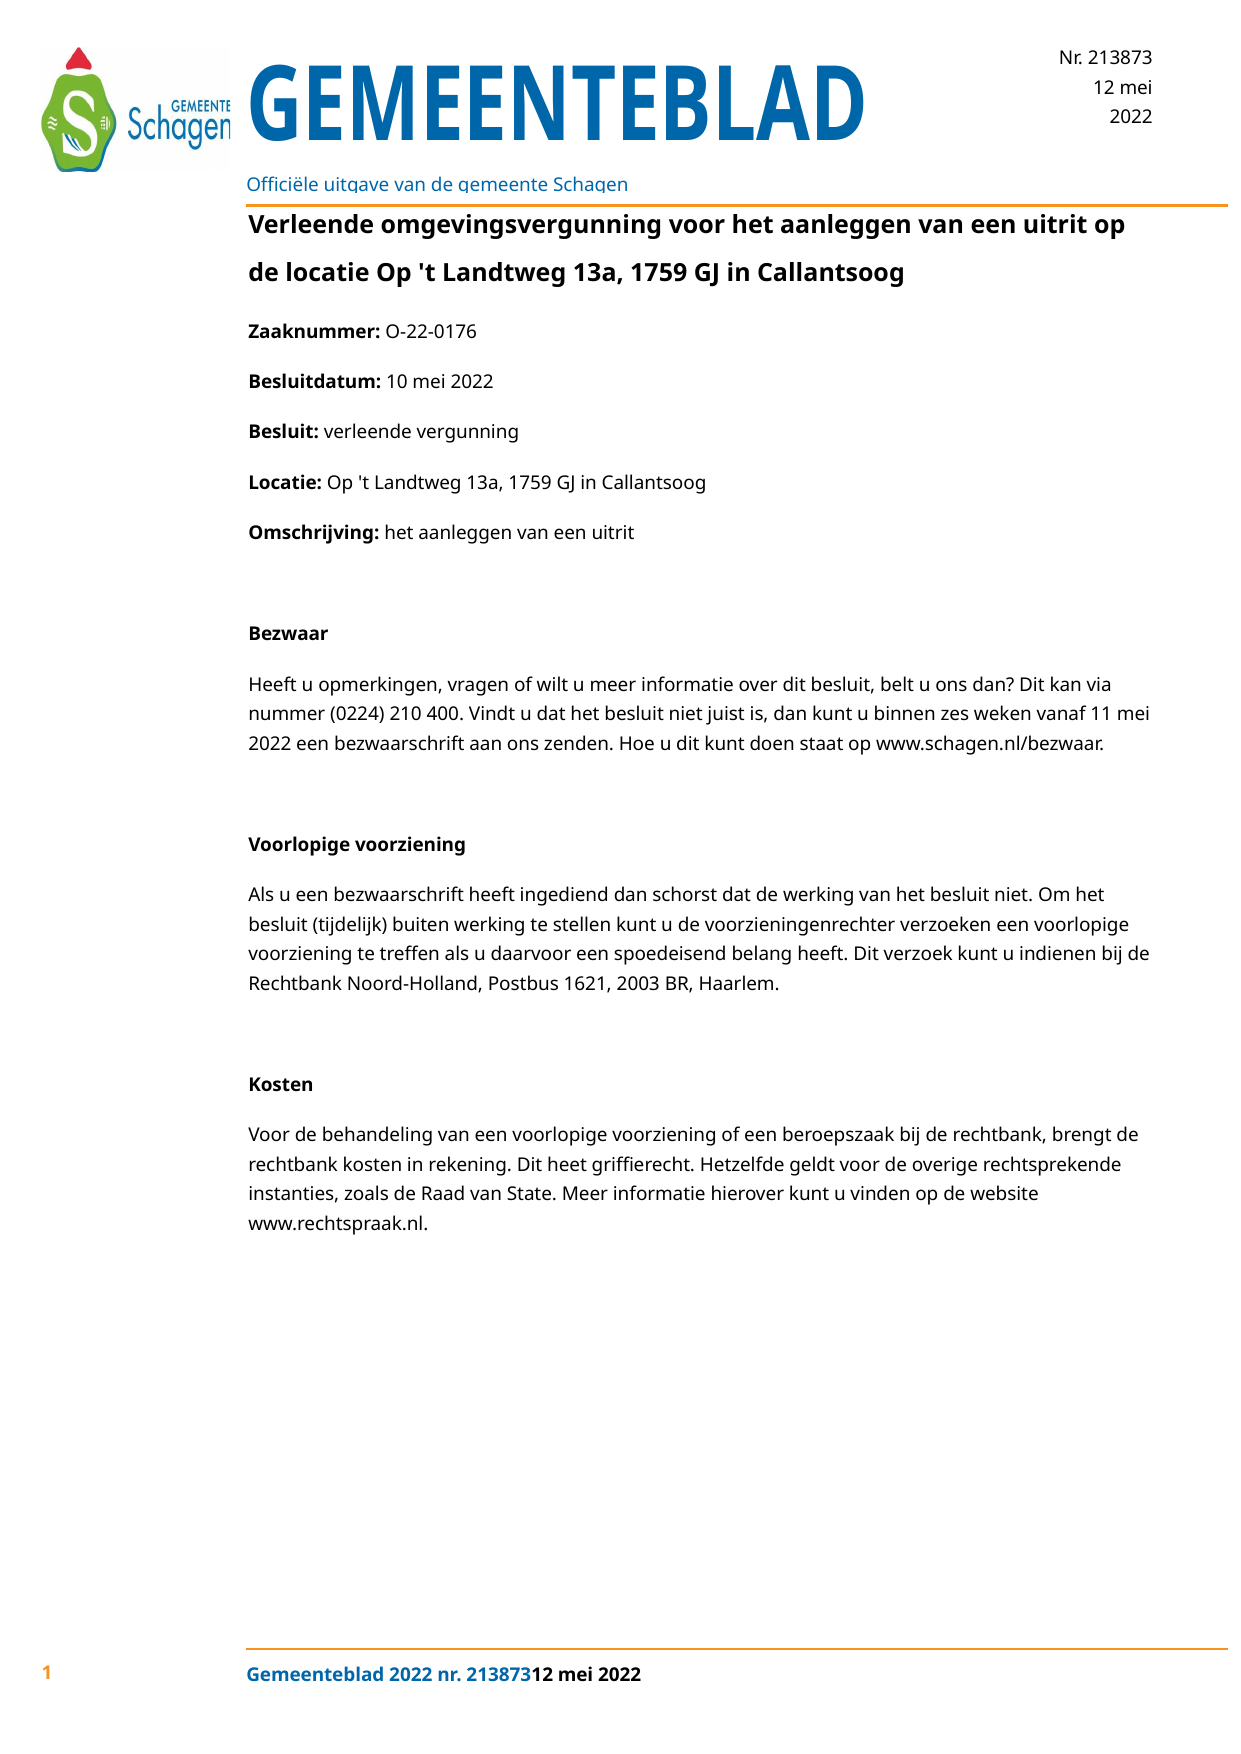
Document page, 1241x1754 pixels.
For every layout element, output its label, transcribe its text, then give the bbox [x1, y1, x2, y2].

text Besluit: verleende vergunning [248, 419, 1152, 444]
text Locatie: Op 't Landtweg 13a, 1759 GJ in Callantsoog [248, 469, 1152, 495]
picture [41, 47, 231, 172]
text Besluitdatum: 10 mei 2022 [248, 368, 1152, 394]
text Als u een bezwaarschrift heeft ingediend dan schorst dat de werking van het besluit niet. Om het besluit (tijdelijk) buiten werking te stellen kunt u de voorzieningenrechter verzoeken een voorlopige voorziening te treffen als u daarvoor een spoedeisend belang heeft. Dit verzoek kunt u indienen bij de Rechtbank Noord-Holland, Postbus 1621, 2003 BR, Haarlem. [248, 881, 1152, 996]
text Bezwaar [248, 620, 1152, 646]
text Heeft u opmerkingen, vragen of wilt u meer informatie over dit besluit, belt u ons dan? Dit kan via nummer (0224) 210 400. Vindt u dat het besluit niet juist is, dan kunt u binnen zes weken vanaf 11 mei 2022 een bezwaarschrift aan ons zenden. Hoe u dit kunt doen staat op www.schagen.nl/bezwaar. [248, 671, 1152, 756]
text Zaaknummer: O-22-0176 [248, 318, 1152, 344]
text Omschrijving: het aanleggen van een uitrit [248, 519, 1152, 545]
text Verleende omgevingsvergunning voor het aanleggen van een uitrit op de locatie Op 't Landtweg 13a, 1759 GJ in Callantsoog [248, 207, 1152, 288]
text Kosten [248, 1071, 1152, 1097]
text Voor de behandeling van een voorlopige voorziening of een beroepszaak bij de rechtbank, brengt de rechtbank kosten in rekening. Dit heet griffierecht. Hetzelfde geldt voor de overige rechtsprekende instanties, zoals de Raad van State. Meer informatie hierover kunt u vinden op de website www.rechtspraak.nl. [248, 1121, 1152, 1236]
text Voorlopige voorziening [248, 831, 1152, 857]
